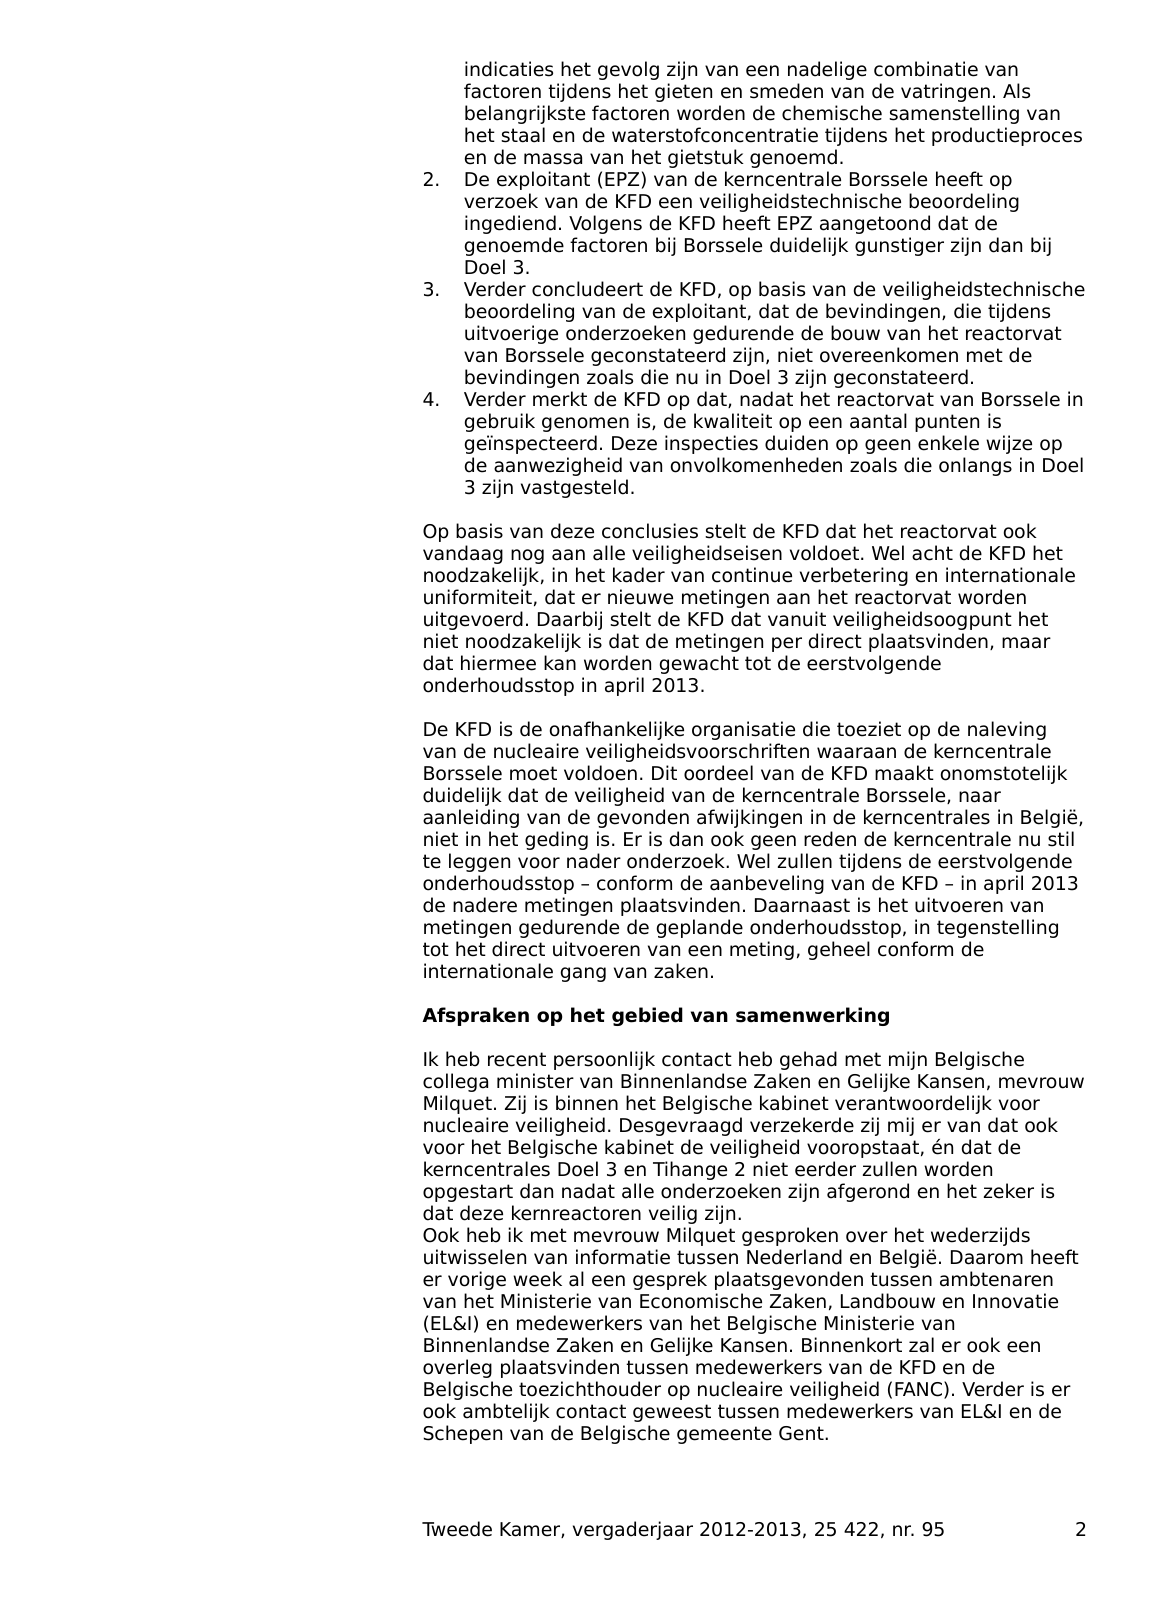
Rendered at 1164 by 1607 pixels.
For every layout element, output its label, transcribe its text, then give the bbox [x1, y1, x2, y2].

subtitle Afspraken op het gebied van samenwerking [422, 1005, 1087, 1027]
text Op basis van deze conclusies stelt de KFD dat het reactorvat ook vandaag nog aan alle veiligheidseisen voldoet. Wel acht de KFD het noodzakelijk, in het kader van continue verbetering en internationale uniformiteit, dat er nieuwe metingen aan het reactorvat worden uitgevoerd. Daarbij stelt de KFD dat vanuit veiligheidsoogpunt het niet noodzakelijk is dat de metingen per direct plaatsvinden, maar dat hiermee kan worden gewacht tot de eerstvolgende onderhoudsstop in april 2013. [422, 521, 1087, 697]
text Ook heb ik met mevrouw Milquet gesproken over het wederzijds uitwisselen van informatie tussen Nederland en België. Daarom heeft er vorige week al een gesprek plaatsgevonden tussen ambtenaren van het Ministerie van Economische Zaken, Landbouw en Innovatie (EL&I) en medewerkers van het Belgische Ministerie van Binnenlandse Zaken en Gelijke Kansen. Binnenkort zal er ook een overleg plaatsvinden tussen medewerkers van de KFD en de Belgische toezichthouder op nucleaire veiligheid (FANC). Verder is er ook ambtelijk contact geweest tussen medewerkers van EL&I en de Schepen van de Belgische gemeente Gent. [422, 1225, 1087, 1444]
text 2. De exploitant (EPZ) van de kerncentrale Borssele heeft op verzoek van de KFD een veiligheidstechnische beoordeling ingediend. Volgens de KFD heeft EPZ aangetoond dat de genoemde factoren bij Borssele duidelijk gunstiger zijn dan bij Doel 3. [422, 169, 1087, 279]
text De KFD is de onafhankelijke organisatie die toeziet op de naleving van de nucleaire veiligheidsvoorschriften waaraan de kerncentrale Borssele moet voldoen. Dit oordeel van de KFD maakt onomstotelijk duidelijk dat de veiligheid van de kerncentrale Borssele, naar aanleiding van de gevonden afwijkingen in de kerncentrales in België, niet in het geding is. Er is dan ook geen reden de kerncentrale nu stil te leggen voor nader onderzoek. Wel zullen tijdens de eerstvolgende onderhoudsstop – conform de aanbeveling van de KFD – in april 2013 de nadere metingen plaatsvinden. Daarnaast is het uitvoeren van metingen gedurende de geplande onderhoudsstop, in tegenstelling tot het direct uitvoeren van een meting, geheel conform de internationale gang van zaken. [422, 719, 1087, 983]
text indicaties het gevolg zijn van een nadelige combinatie van factoren tijdens het gieten en smeden van de vatringen. Als belangrijkste factoren worden de chemische samenstelling van het staal en de waterstofconcentratie tijdens het productieproces en de massa van het gietstuk genoemd. [422, 59, 1087, 169]
text Ik heb recent persoonlijk contact heb gehad met mijn Belgische collega minister van Binnenlandse Zaken en Gelijke Kansen, mevrouw Milquet. Zij is binnen het Belgische kabinet verantwoordelijk voor nucleaire veiligheid. Desgevraagd verzekerde zij mij er van dat ook voor het Belgische kabinet de veiligheid vooropstaat, én dat de kerncentrales Doel 3 en Tihange 2 niet eerder zullen worden opgestart dan nadat alle onderzoeken zijn afgerond en het zeker is dat deze kernreactoren veilig zijn. [422, 1049, 1087, 1225]
text 4. Verder merkt de KFD op dat, nadat het reactorvat van Borssele in gebruik genomen is, de kwaliteit op een aantal punten is geïnspecteerd. Deze inspecties duiden op geen enkele wijze op de aanwezigheid van onvolkomenheden zoals die onlangs in Doel 3 zijn vastgesteld. [422, 389, 1087, 499]
text 3. Verder concludeert de KFD, op basis van de veiligheidstechnische beoordeling van de exploitant, dat de bevindingen, die tijdens uitvoerige onderzoeken gedurende de bouw van het reactorvat van Borssele geconstateerd zijn, niet overeenkomen met de bevindingen zoals die nu in Doel 3 zijn geconstateerd. [422, 279, 1087, 389]
